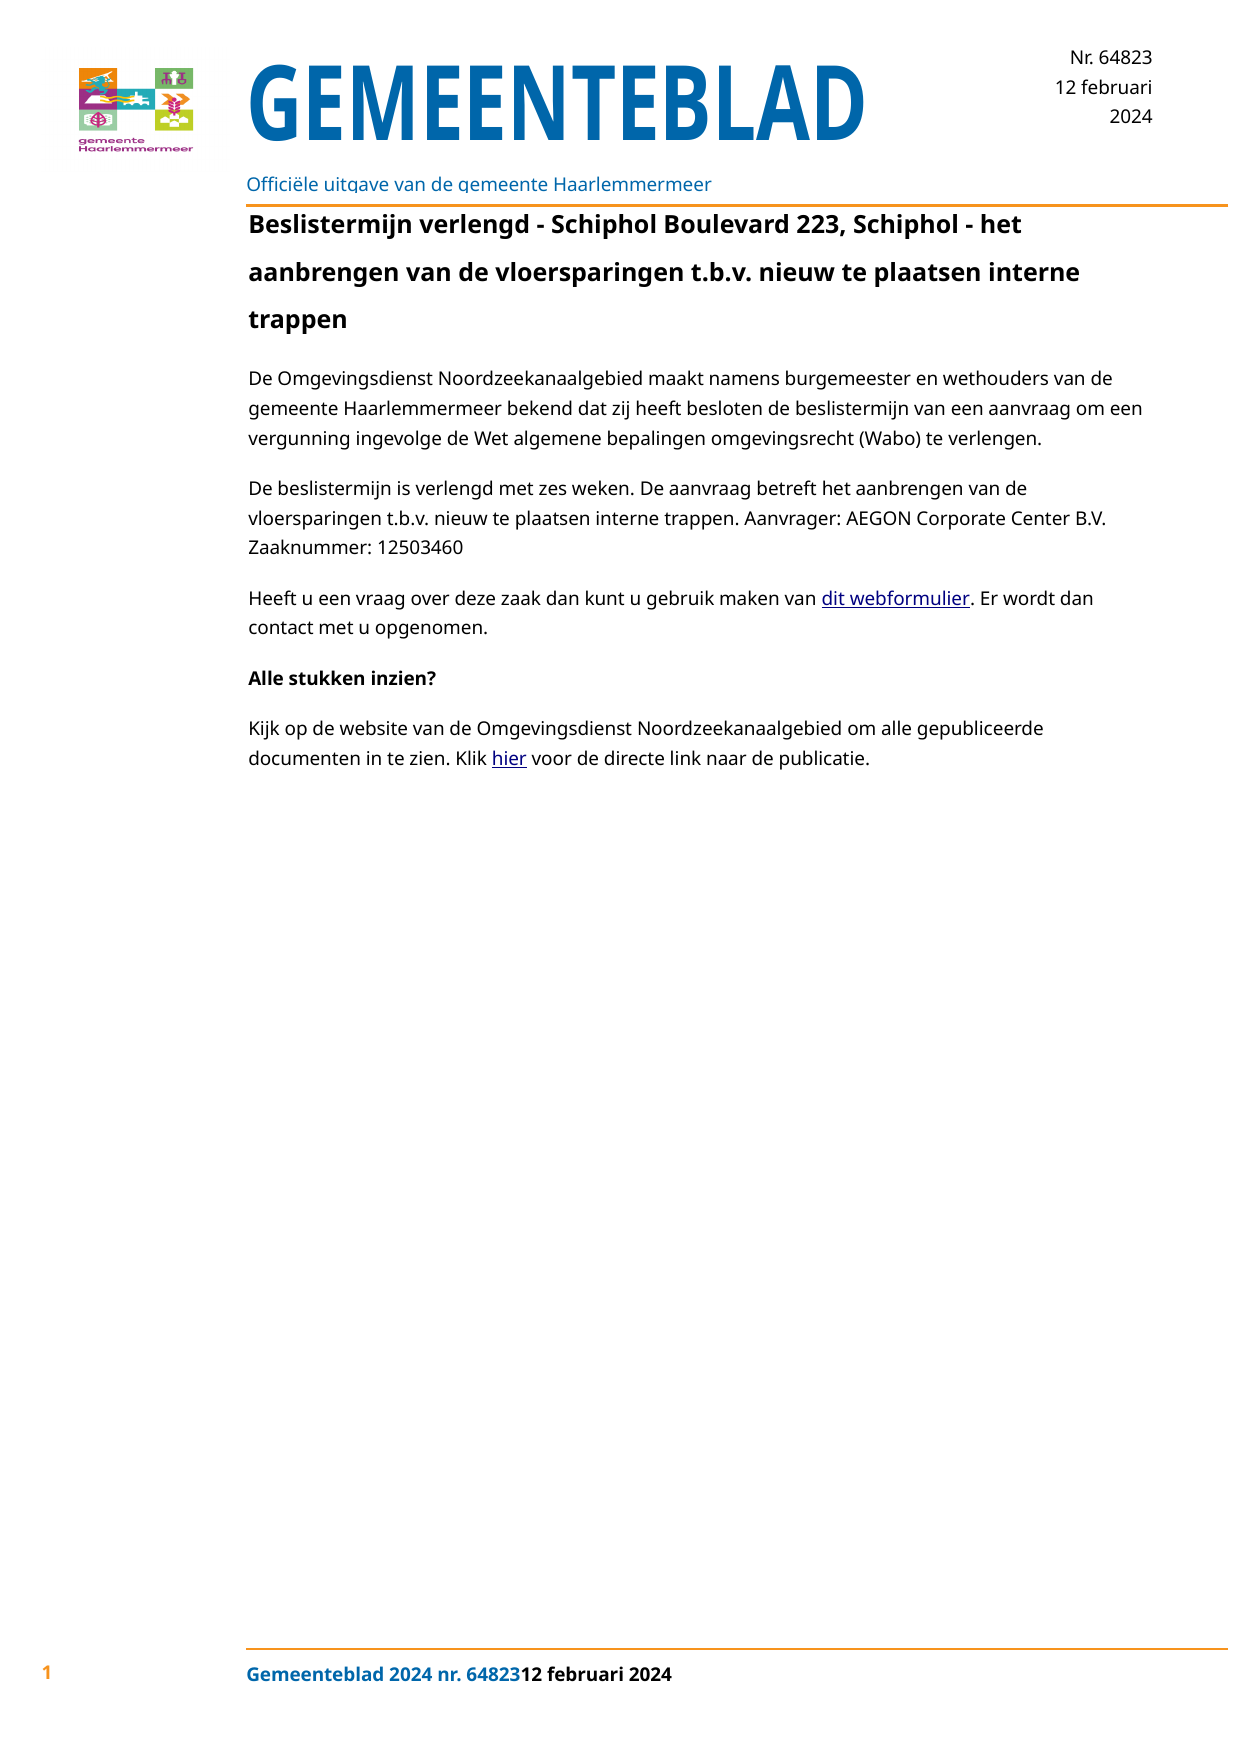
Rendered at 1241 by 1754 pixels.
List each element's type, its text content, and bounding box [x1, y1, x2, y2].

text De Omgevingsdienst Noordzeekanaalgebied maakt namens burgemeester en wethouders van de gemeente Haarlemmermeer bekend dat zij heeft besloten de beslistermijn van een aanvraag om een vergunning ingevolge de Wet algemene bepalingen omgevingsrecht (Wabo) te verlengen. [248, 366, 1152, 450]
picture [41, 47, 231, 172]
text Alle stukken inzien? [248, 665, 1152, 690]
text Heeft u een vraag over deze zaak dan kunt u gebruik maken van dit webformulier. Er wordt dan contact met u opgenomen. [248, 585, 1152, 640]
text Beslistermijn verlengd - Schiphol Boulevard 223, Schiphol - het aanbrengen van de vloersparingen t.b.v. nieuw te plaatsen interne trappen [248, 207, 1152, 336]
text De beslistermijn is verlengd met zes weken. De aanvraag betreft het aanbrengen van de vloersparingen t.b.v. nieuw te plaatsen interne trappen. Aanvrager: AEGON Corporate Center B.V. Zaaknummer: 12503460 [248, 475, 1152, 560]
text Kijk op de website van de Omgevingsdienst Noordzeekanaalgebied om alle gepubliceerde documenten in te zien. Klik hier voor de directe link naar de publicatie. [248, 715, 1152, 770]
